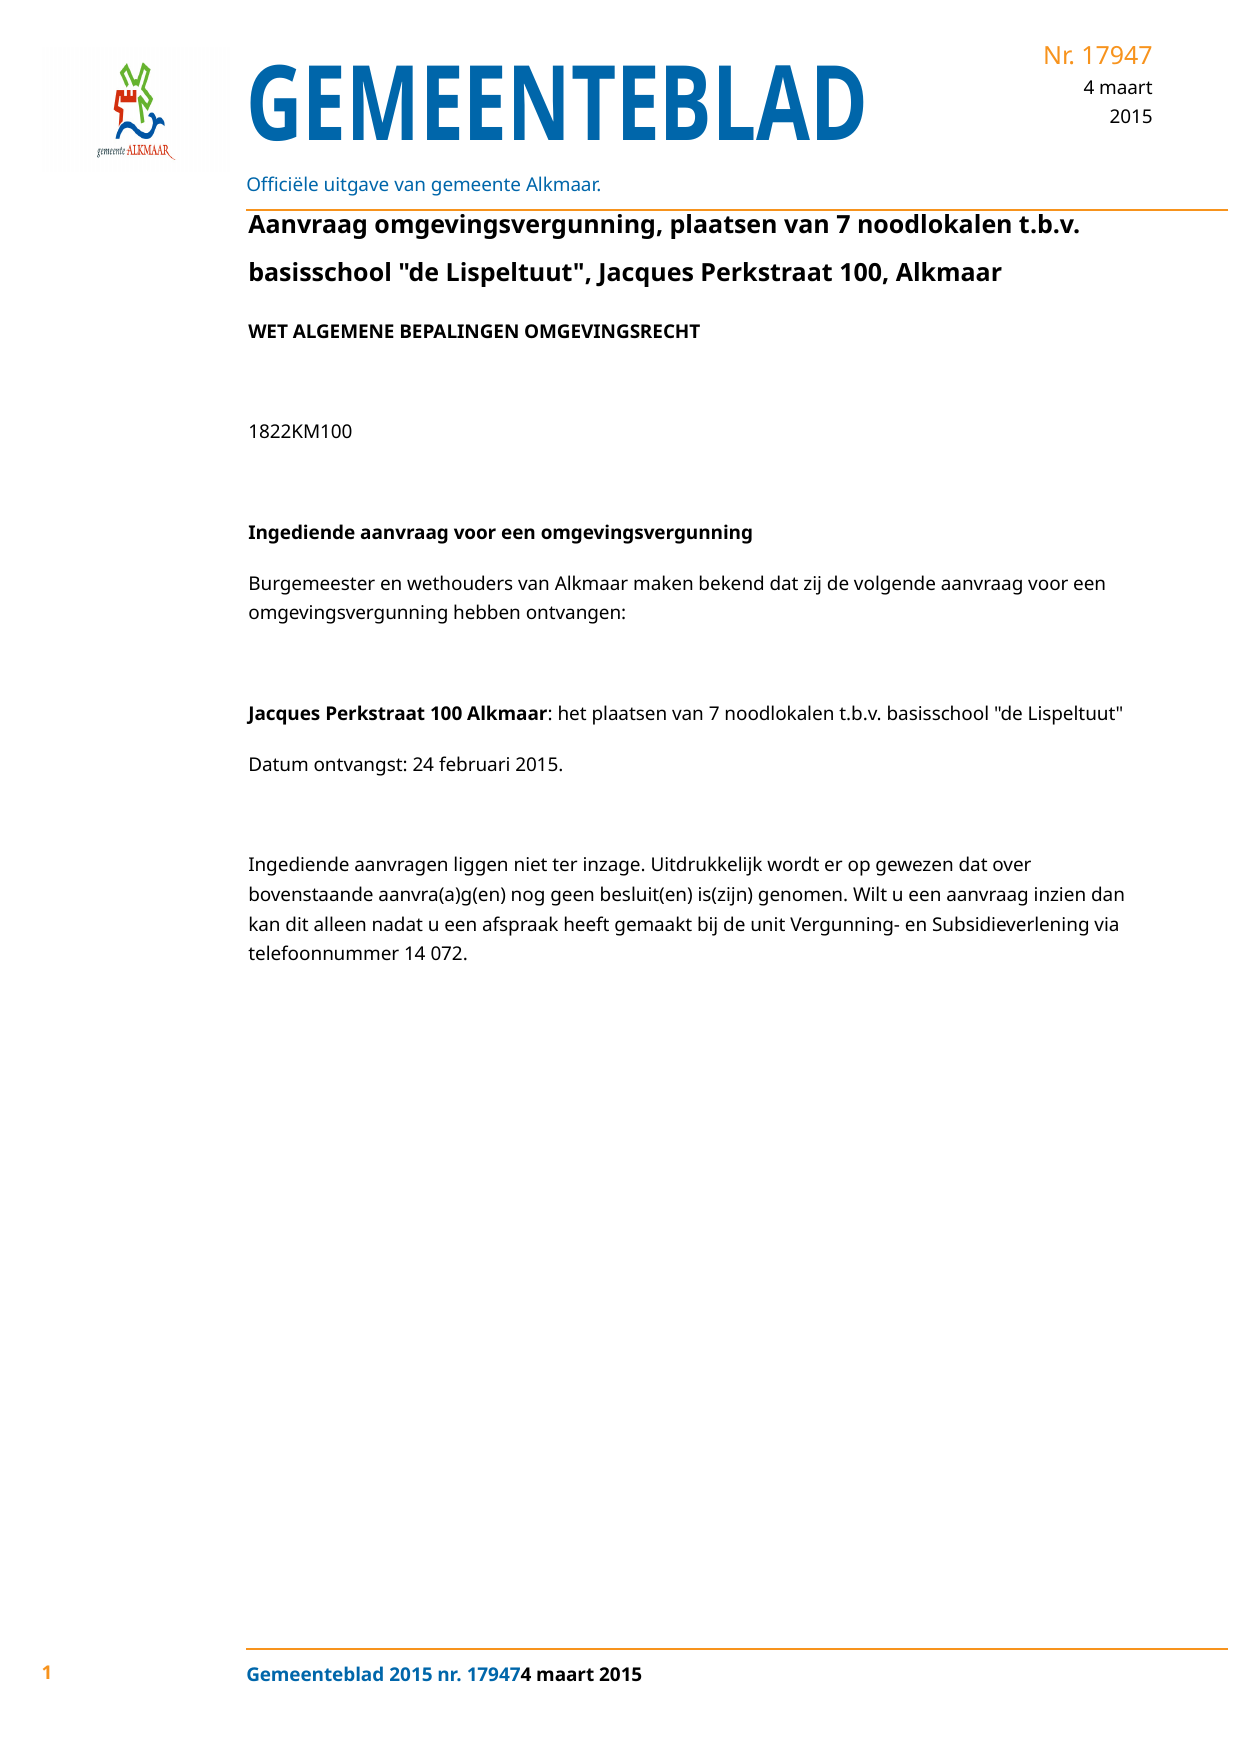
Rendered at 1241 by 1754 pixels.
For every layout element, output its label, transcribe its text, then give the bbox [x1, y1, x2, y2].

text Ingediende aanvraag voor een omgevingsvergunning [248, 519, 1152, 545]
text Burgemeester en wethouders van Alkmaar maken bekend dat zij de volgende aanvraag voor een omgevingsvergunning hebben ontvangen: [248, 570, 1152, 625]
text Jacques Perkstraat 100 Alkmaar: het plaatsen van 7 noodlokalen t.b.v. basisschool "de Lispeltuut" [248, 700, 1152, 726]
text WET ALGEMENE BEPALINGEN OMGEVINGSRECHT [248, 318, 1152, 344]
picture [41, 47, 231, 172]
text Aanvraag omgevingsvergunning, plaatsen van 7 noodlokalen t.b.v. basisschool "de Lispeltuut", Jacques Perkstraat 100, Alkmaar [248, 211, 1152, 288]
text Datum ontvangst: 24 februari 2015. [248, 751, 1152, 777]
text Ingediende aanvragen liggen niet ter inzage. Uitdrukkelijk wordt er op gewezen dat over bovenstaande aanvra(a)g(en) nog geen besluit(en) is(zijn) genomen. Wilt u een aanvraag inzien dan kan dit alleen nadat u een afspraak heeft gemaakt bij de unit Vergunning- en Subsidieverlening via telefoonnummer 14 072. [248, 852, 1152, 966]
text 1822KM100 [248, 419, 1152, 444]
